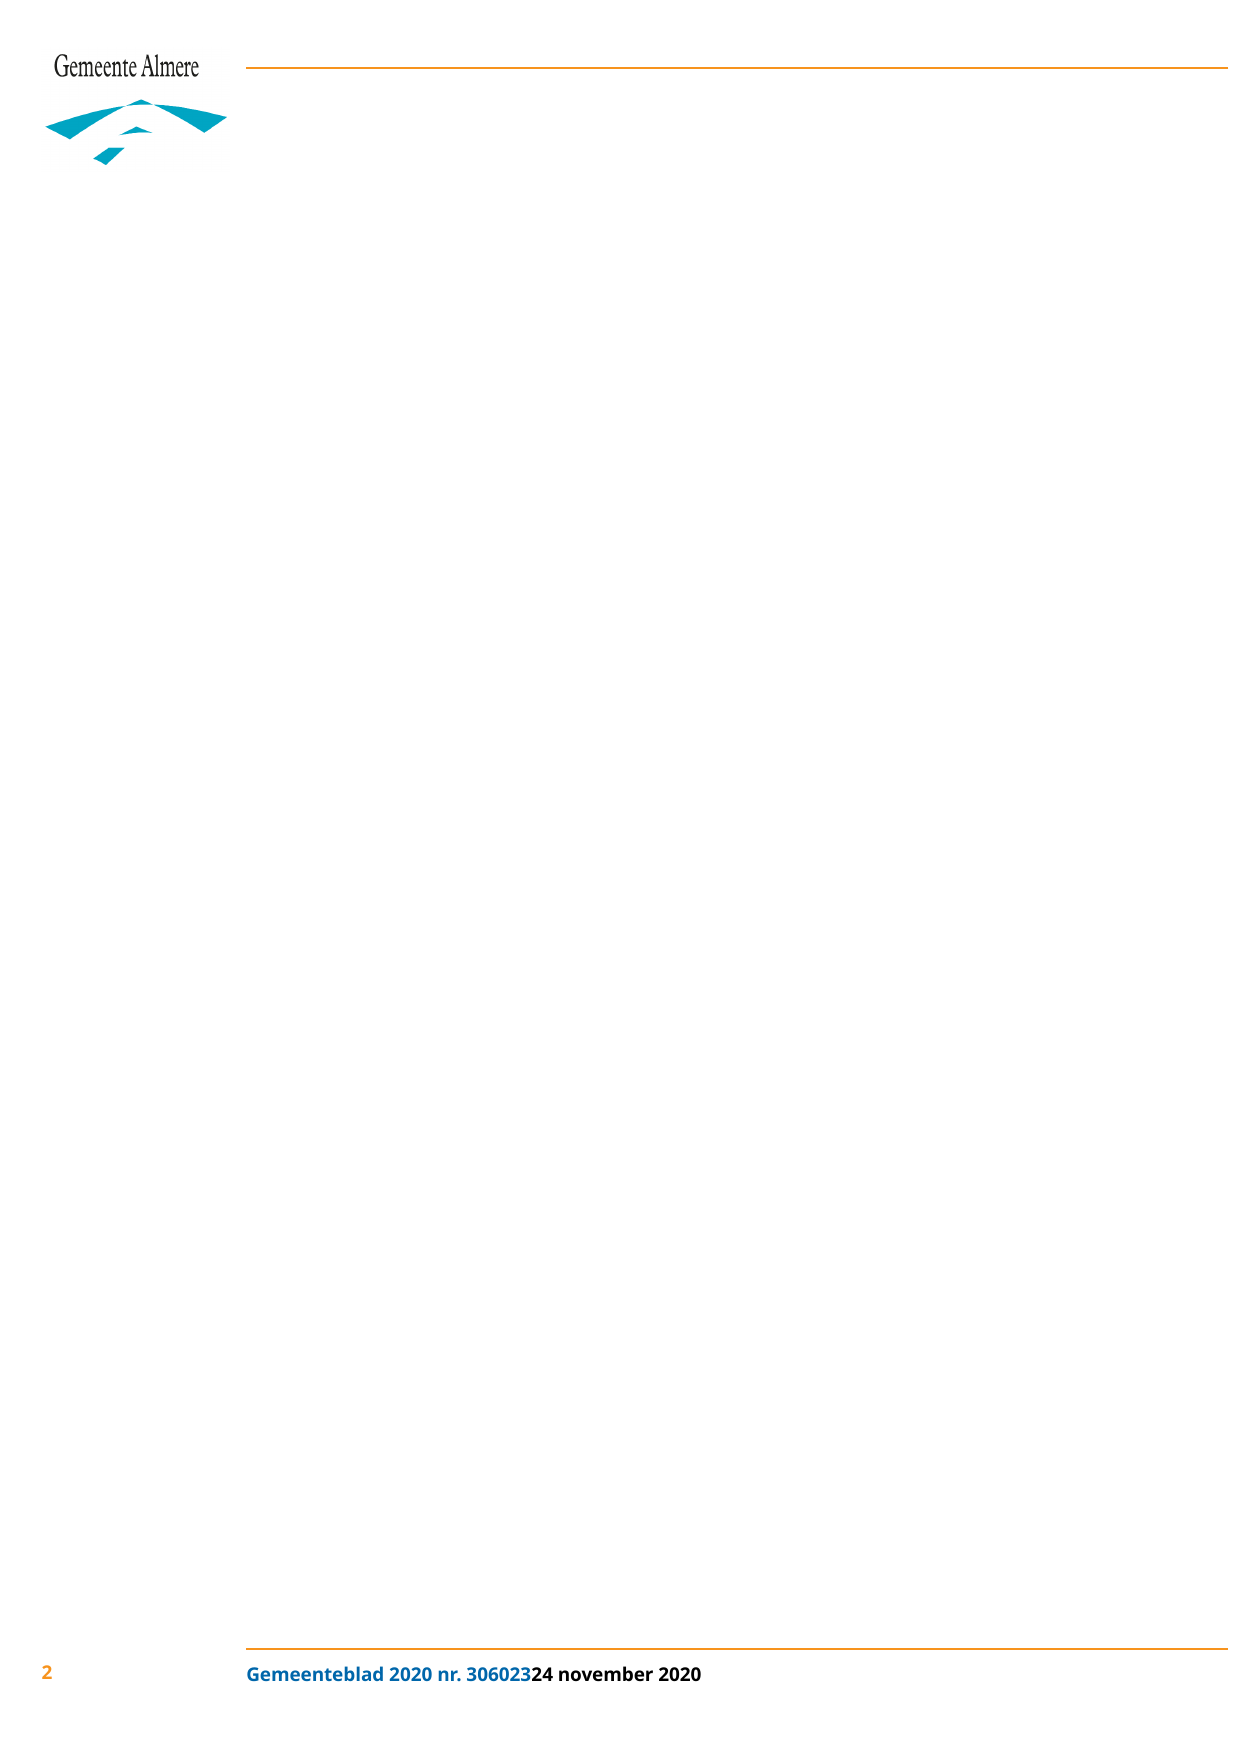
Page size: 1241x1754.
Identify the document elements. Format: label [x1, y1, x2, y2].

picture [41, 47, 231, 172]
